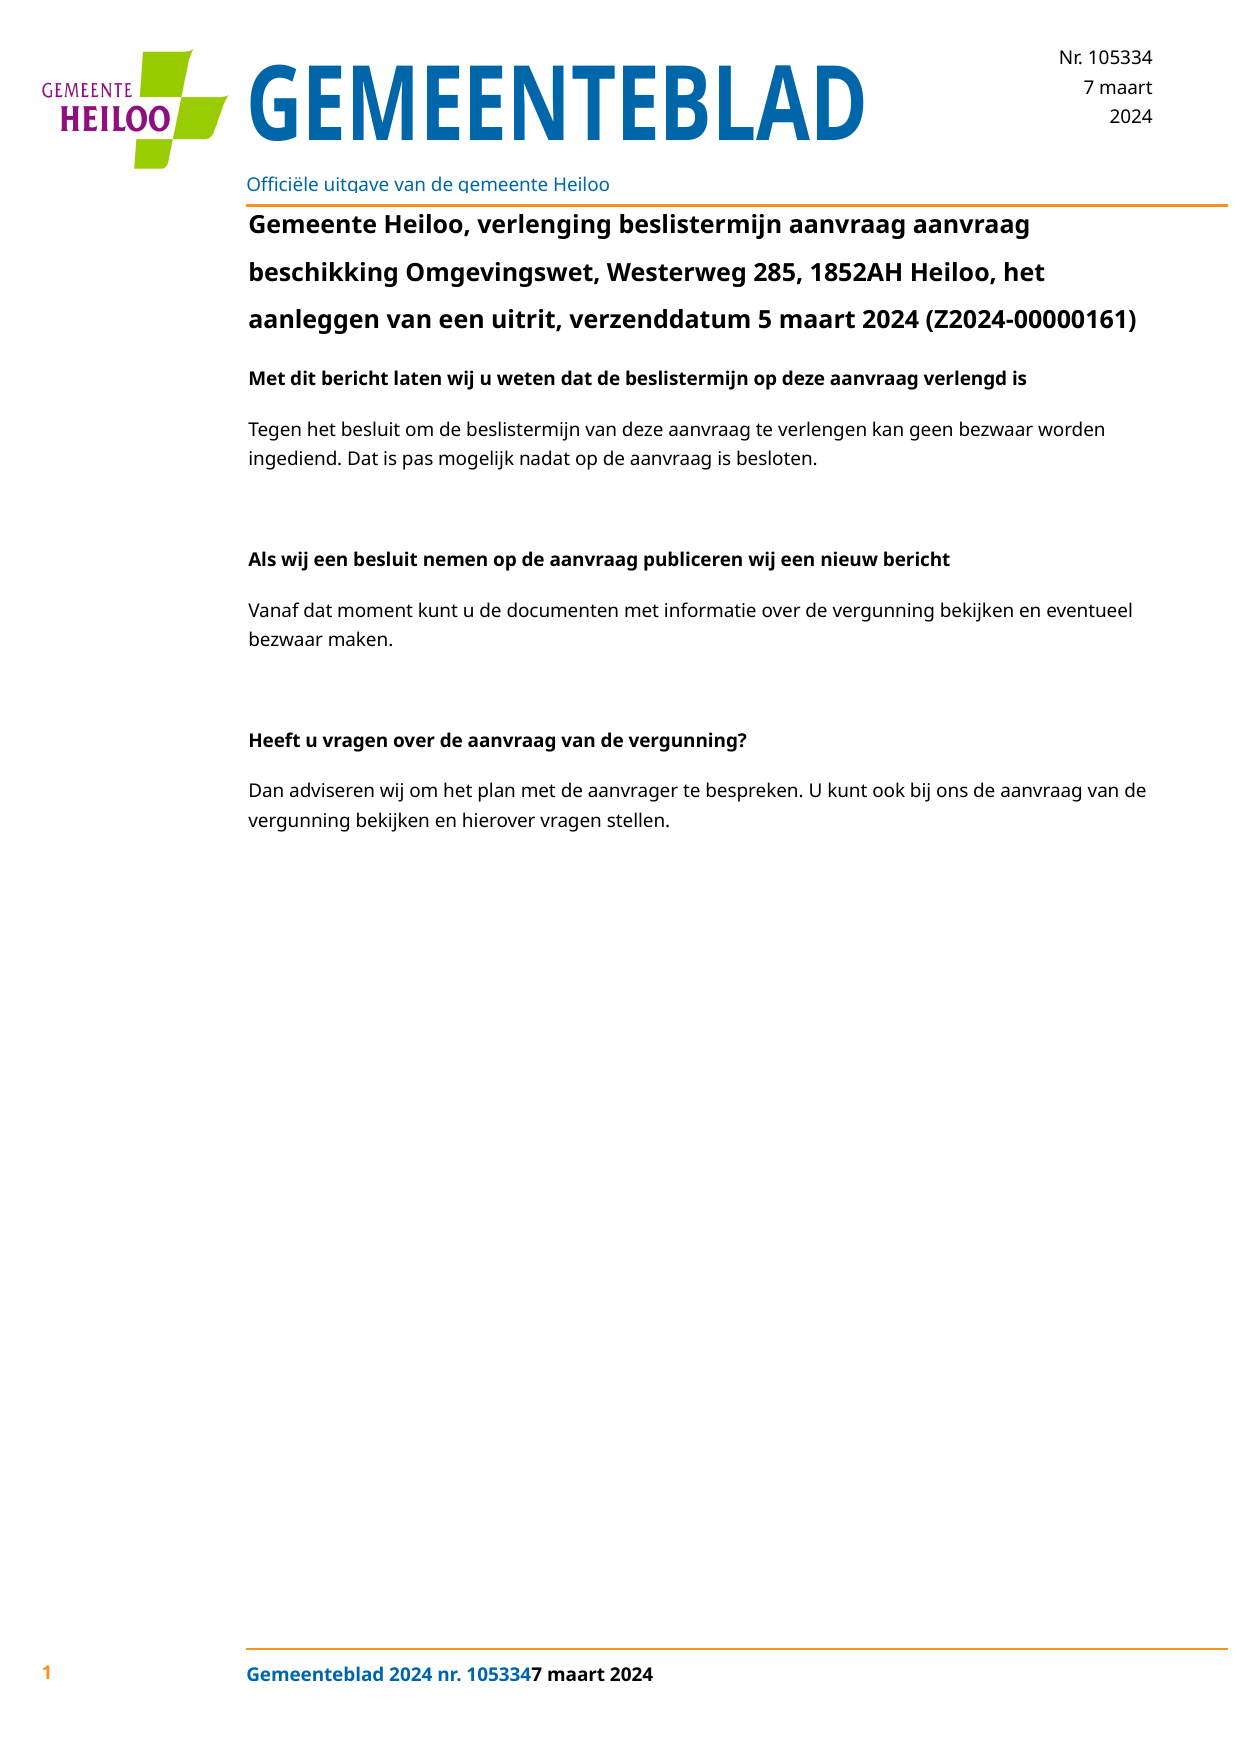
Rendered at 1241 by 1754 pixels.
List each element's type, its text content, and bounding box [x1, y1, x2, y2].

text Als wij een besluit nemen op de aanvraag publiceren wij een nieuw bericht [248, 546, 1152, 572]
text Vanaf dat moment kunt u de documenten met informatie over de vergunning bekijken en eventueel bezwaar maken. [248, 597, 1152, 652]
text Met dit bericht laten wij u weten dat de beslistermijn op deze aanvraag verlengd is [248, 366, 1152, 391]
text Dan adviseren wij om het plan met de aanvrager te bespreken. U kunt ook bij ons de aanvraag van de vergunning bekijken en hierover vragen stellen. [248, 778, 1152, 833]
text Heeft u vragen over de aanvraag van de vergunning? [248, 727, 1152, 753]
text Gemeente Heiloo, verlenging beslistermijn aanvraag aanvraag beschikking Omgevingswet, Westerweg 285, 1852AH Heiloo, het aanleggen van een uitrit, verzenddatum 5 maart 2024 (Z2024-00000161) [248, 207, 1152, 336]
picture [41, 47, 231, 172]
text Tegen het besluit om de beslistermijn van deze aanvraag te verlengen kan geen bezwaar worden ingediend. Dat is pas mogelijk nadat op de aanvraag is besloten. [248, 416, 1152, 471]
